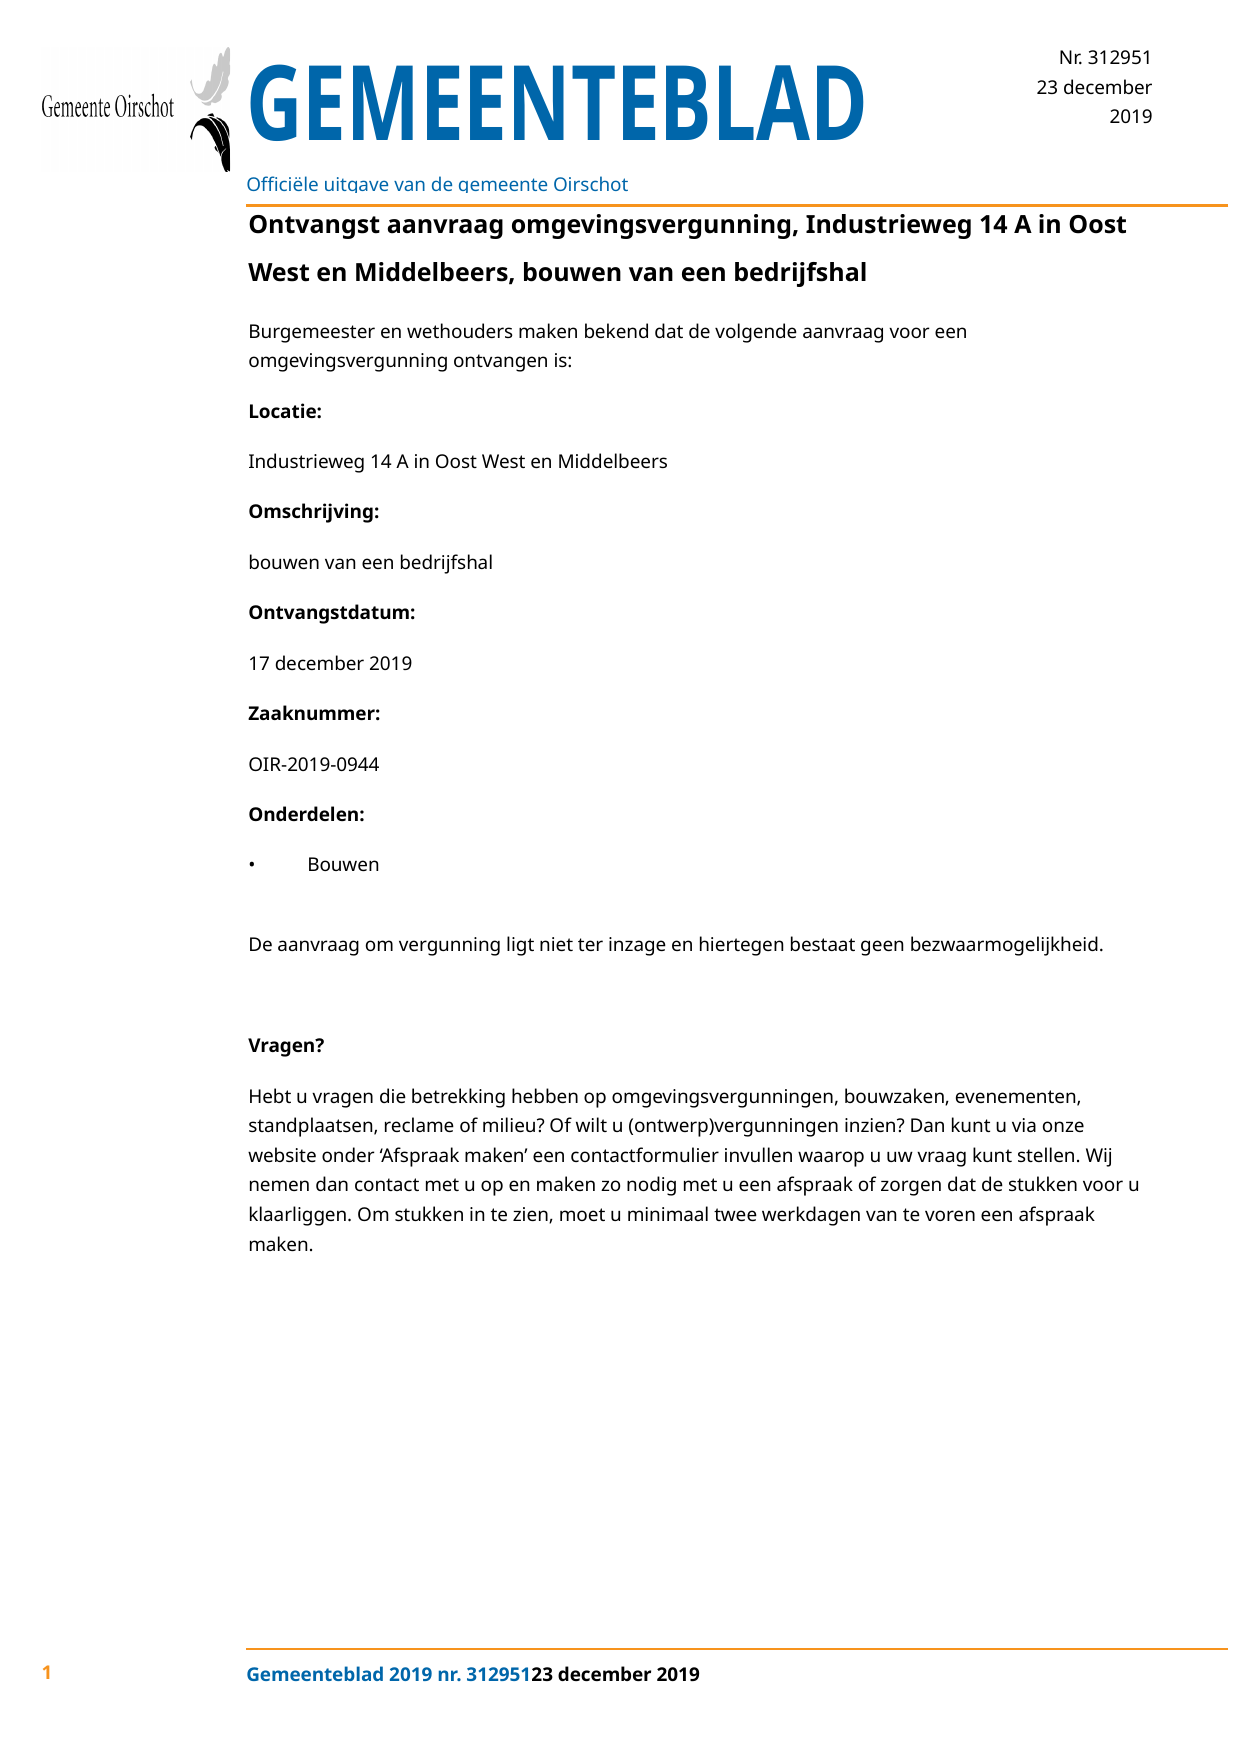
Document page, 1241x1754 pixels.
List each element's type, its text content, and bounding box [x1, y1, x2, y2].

text De aanvraag om vergunning ligt niet ter inzage en hiertegen bestaat geen bezwaarmogelijkheid. [248, 932, 1152, 957]
text Zaaknummer: [248, 700, 1152, 726]
text Burgemeester en wethouders maken bekend dat de volgende aanvraag voor een omgevingsvergunning ontvangen is: [248, 318, 1152, 373]
text Omschrijving: [248, 499, 1152, 524]
picture [41, 47, 231, 172]
text Onderdelen: [248, 801, 1152, 827]
text bouwen van een bedrijfshal [248, 549, 1152, 575]
text Industrieweg 14 A in Oost West en Middelbeers [248, 448, 1152, 474]
text Hebt u vragen die betrekking hebben op omgevingsvergunningen, bouwzaken, evenementen, standplaatsen, reclame of milieu? Of wilt u (ontwerp)vergunningen inzien? Dan kunt u via onze website onder ‘Afspraak maken’ een contactformulier invullen waarop u uw vraag kunt stellen. Wij nemen dan contact met u op en maken zo nodig met u een afspraak of zorgen dat de stukken voor u klaarliggen. Om stukken in te zien, moet u minimaal twee werkdagen van te voren een afspraak maken. [248, 1083, 1152, 1257]
text Locatie: [248, 398, 1152, 424]
text Vragen? [248, 1032, 1152, 1058]
text 17 december 2019 [248, 650, 1152, 676]
list Bouwen [248, 852, 1152, 877]
text Ontvangst aanvraag omgevingsvergunning, Industrieweg 14 A in Oost West en Middelbeers, bouwen van een bedrijfshal [248, 207, 1152, 288]
text Ontvangstdatum: [248, 599, 1152, 625]
text OIR-2019-0944 [248, 751, 1152, 777]
